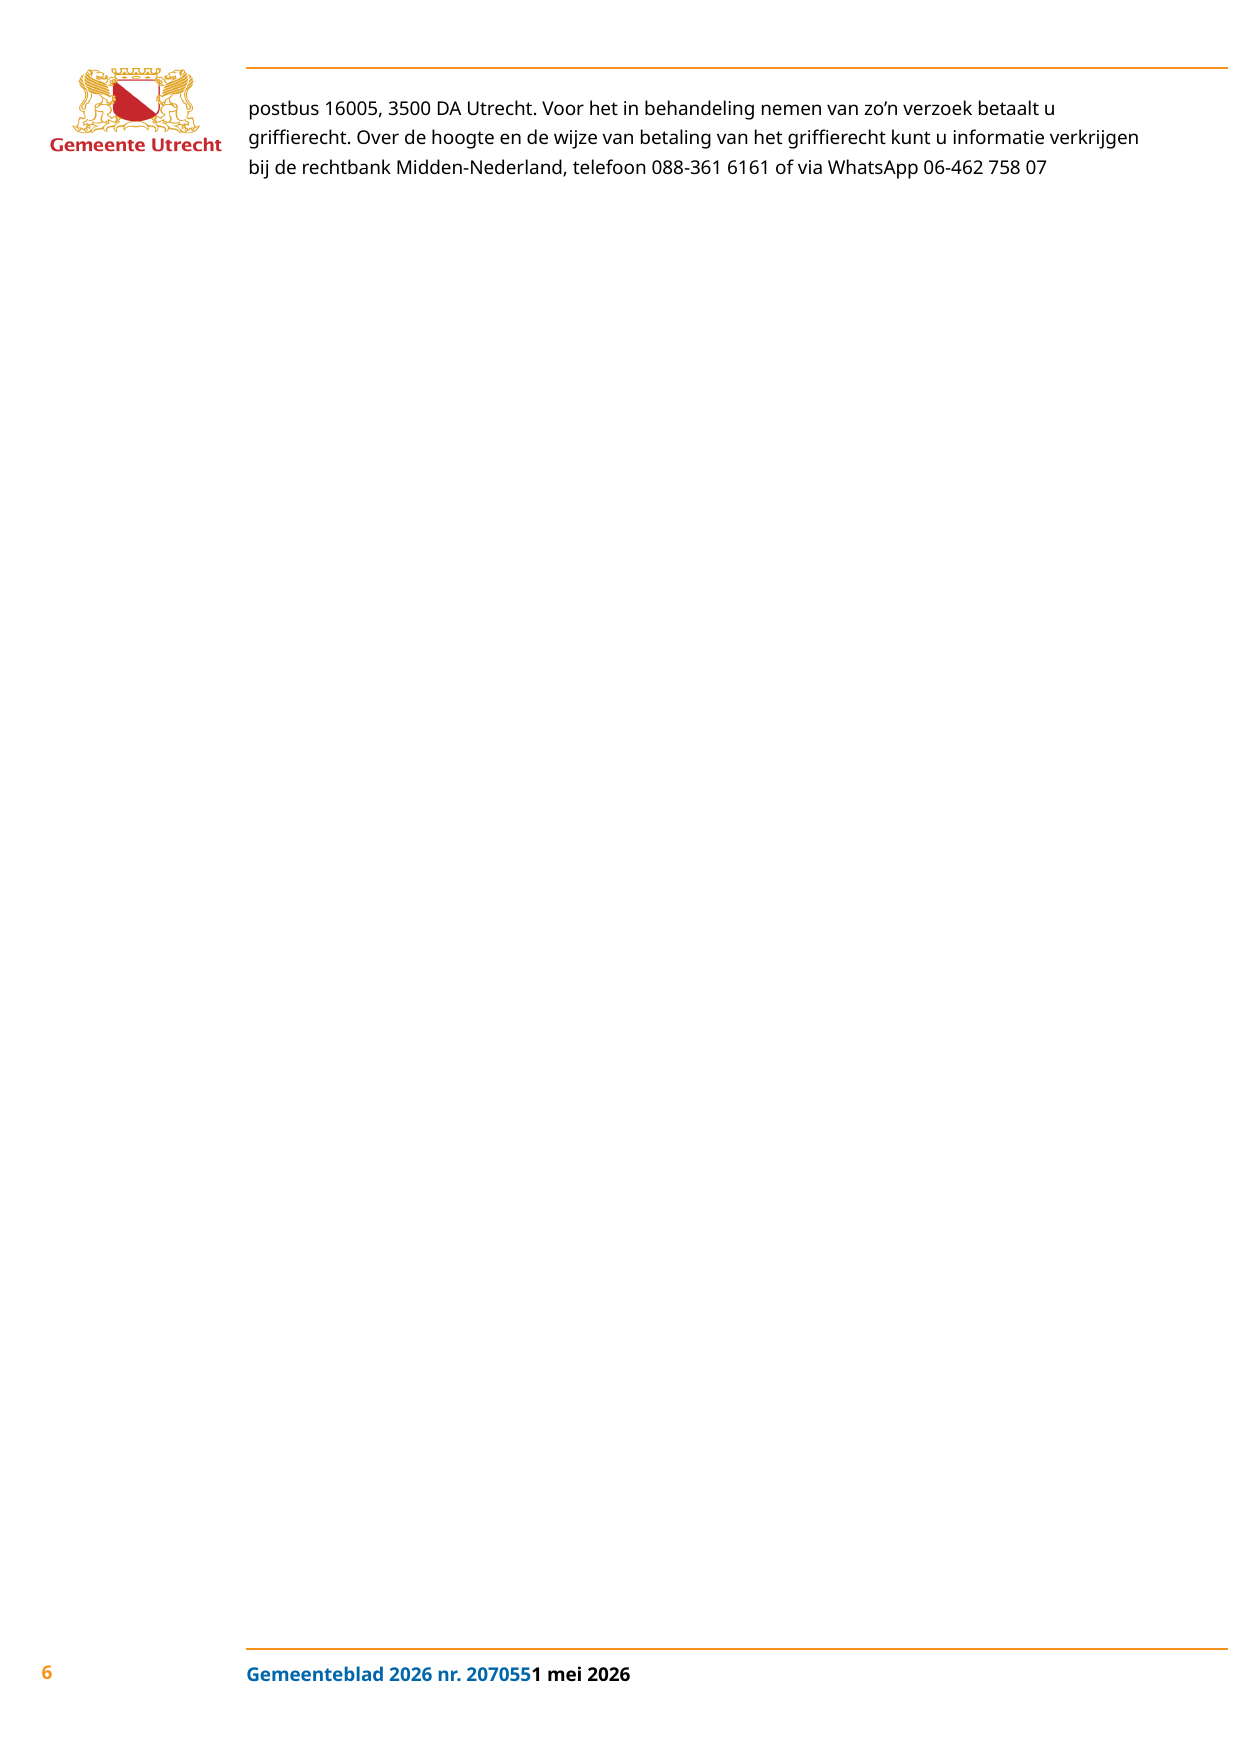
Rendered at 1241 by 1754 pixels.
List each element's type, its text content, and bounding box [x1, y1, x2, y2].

picture [41, 47, 231, 172]
text postbus 16005, 3500 DA Utrecht. Voor het in behandeling nemen van zo’n verzoek betaalt u griffierecht. Over de hoogte en de wijze van betaling van het griffierecht kunt u informatie verkrijgen bij de rechtbank Midden-Nederland, telefoon 088-361 6161 of via WhatsApp 06-462 758 07 [248, 95, 1152, 180]
